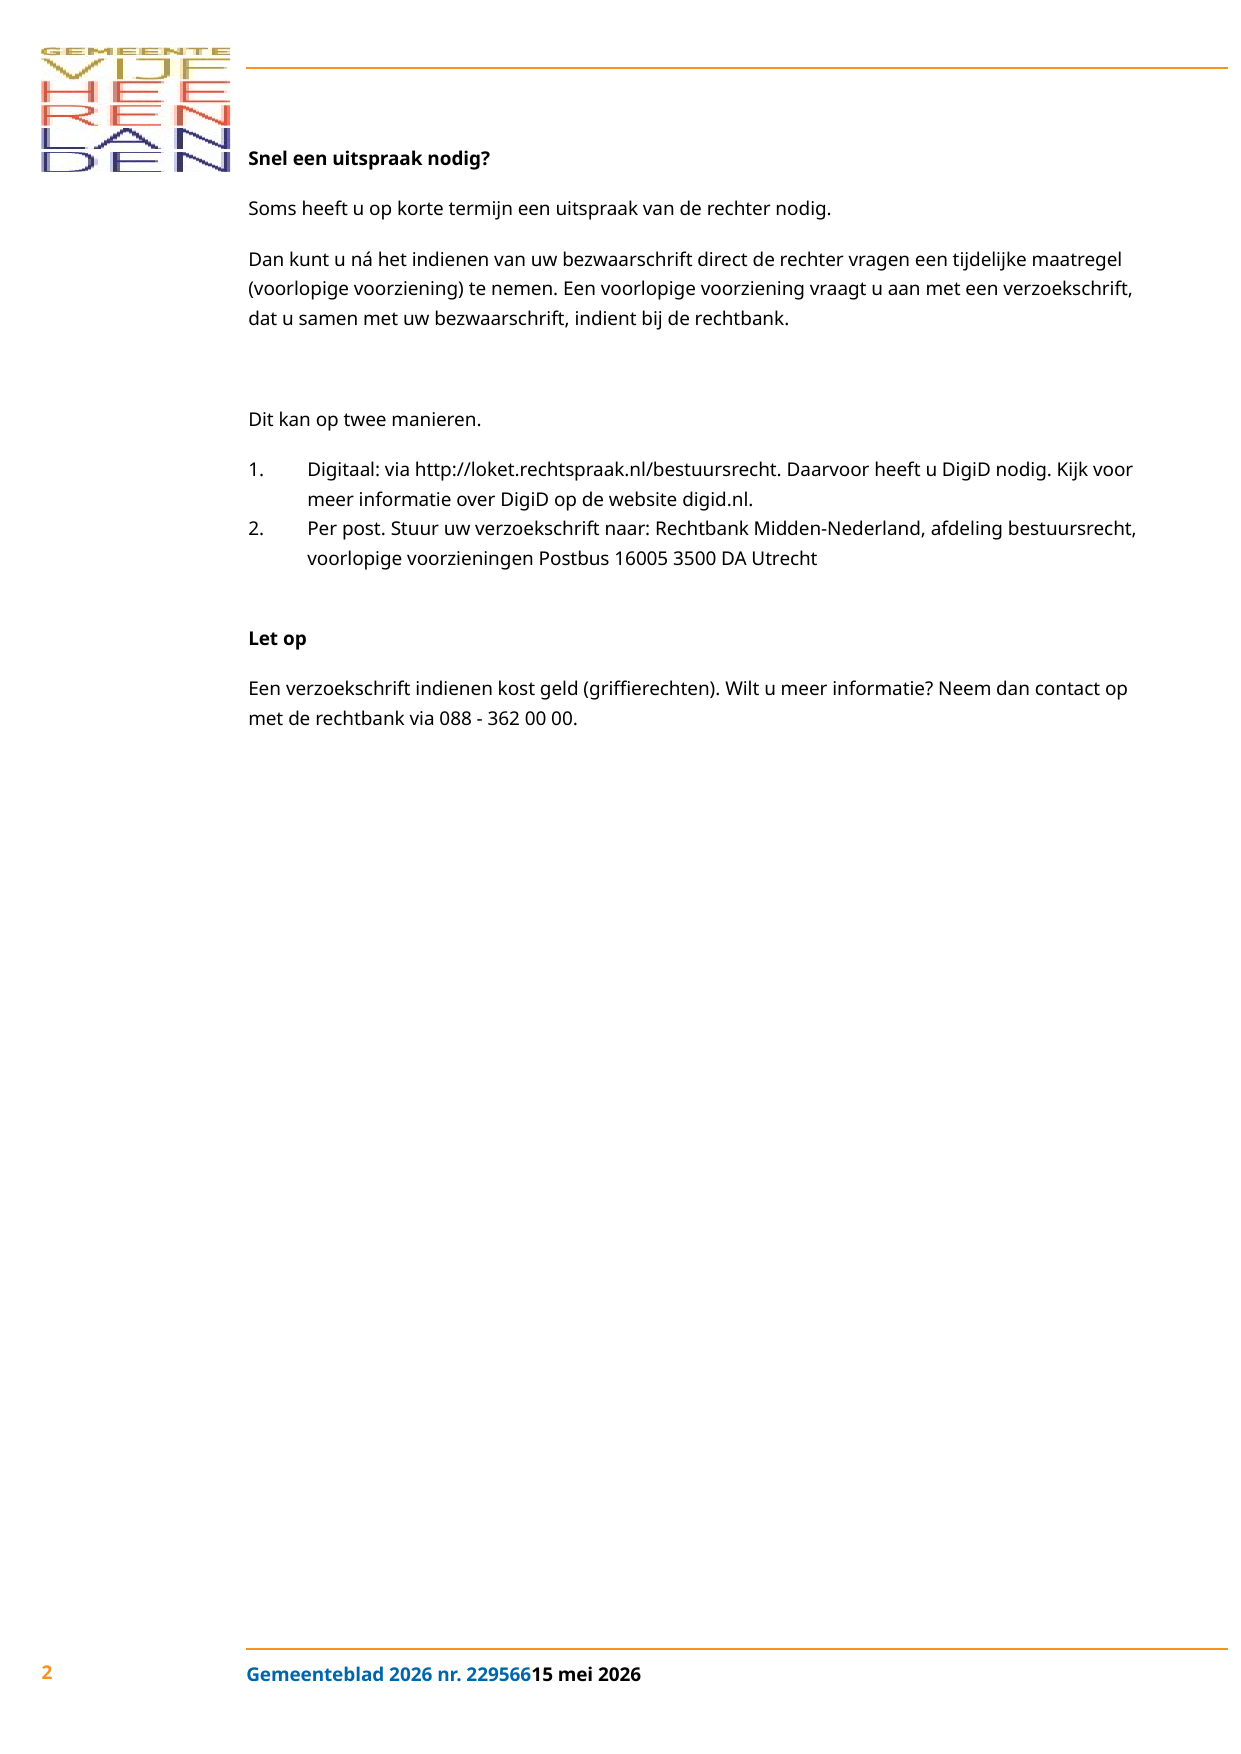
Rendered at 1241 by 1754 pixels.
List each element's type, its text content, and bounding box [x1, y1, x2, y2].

text Snel een uitspraak nodig? [248, 145, 1152, 171]
text Een verzoekschrift indienen kost geld (griffierechten). Wilt u meer informatie? Neem dan contact op met de rechtbank via 088 - 362 00 00. [248, 676, 1152, 731]
text Let op [248, 625, 1152, 651]
text Dan kunt u ná het indienen van uw bezwaarschrift direct de rechter vragen een tijdelijke maatregel (voorlopige voorziening) te nemen. Een voorlopige voorziening vraagt u aan met een verzoekschrift, dat u samen met uw bezwaarschrift, indient bij de rechtbank. [248, 246, 1152, 331]
text Dit kan op twee manieren. [248, 406, 1152, 432]
picture [41, 47, 231, 172]
list Digitaal: via http://loket.rechtspraak.nl/bestuursrecht. Daarvoor heeft u DigiD nodig. Kijk voor meer informatie over DigiD op de website digid.nl. [248, 456, 1152, 512]
text Soms heeft u op korte termijn een uitspraak van de rechter nodig. [248, 196, 1152, 221]
list Per post. Stuur uw verzoekschrift naar: Rechtbank Midden-Nederland, afdeling bestuursrecht, voorlopige voorzieningen Postbus 16005 3500 DA Utrecht [248, 516, 1152, 571]
